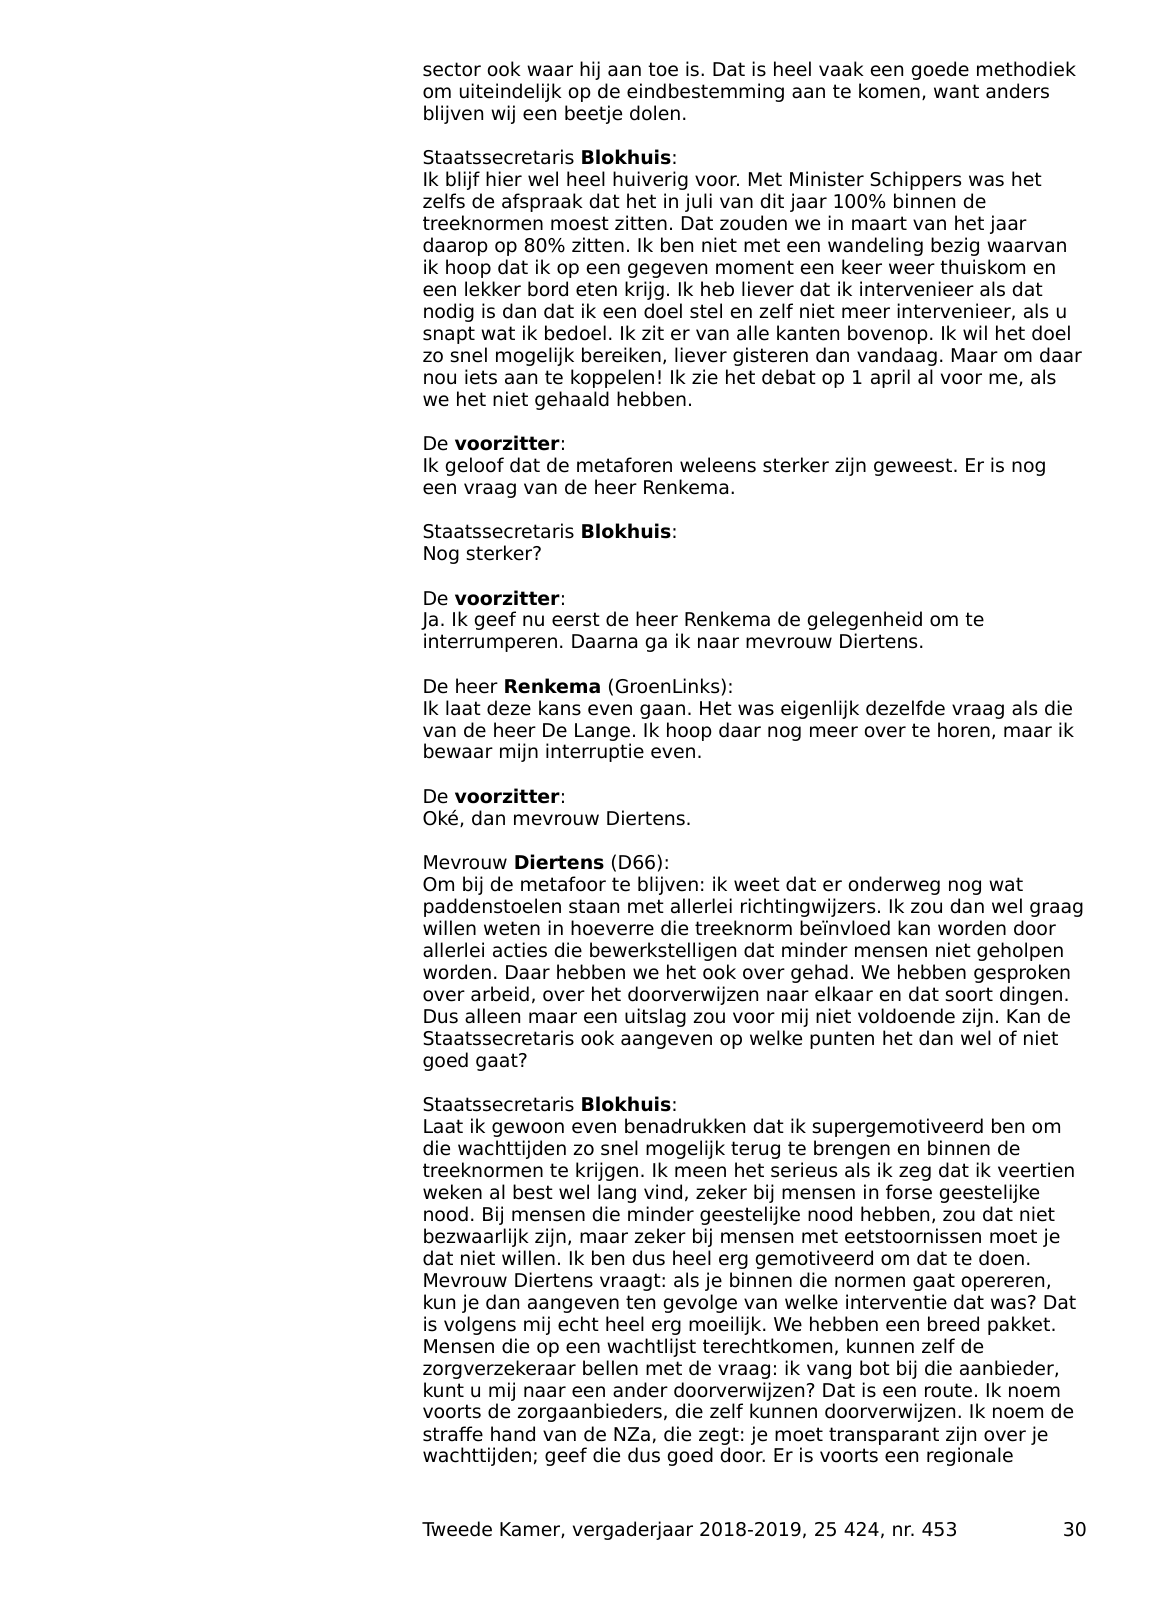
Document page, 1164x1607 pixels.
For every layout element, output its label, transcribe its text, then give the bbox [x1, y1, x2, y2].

text Staatssecretaris Blokhuis: [422, 147, 1087, 169]
text sector ook waar hij aan toe is. Dat is heel vaak een goede methodiek om uiteindelijk op de eindbestemming aan te komen, want anders blijven wij een beetje dolen. [422, 59, 1087, 125]
text Oké, dan mevrouw Diertens. [422, 808, 1087, 829]
text De voorzitter: [422, 786, 1087, 808]
text Laat ik gewoon even benadrukken dat ik supergemotiveerd ben om die wachttijden zo snel mogelijk terug te brengen en binnen de treeknormen te krijgen. Ik meen het serieus als ik zeg dat ik veertien weken al best wel lang vind, zeker bij mensen in forse geestelijke nood. Bij mensen die minder geestelijke nood hebben, zou dat niet bezwaarlijk zijn, maar zeker bij mensen met eetstoornissen moet je dat niet willen. Ik ben dus heel erg gemotiveerd om dat te doen. [422, 1116, 1087, 1269]
text Ik blijf hier wel heel huiverig voor. Met Minister Schippers was het zelfs de afspraak dat het in juli van dit jaar 100% binnen de treeknormen moest zitten. Dat zouden we in maart van het jaar daarop op 80% zitten. Ik ben niet met een wandeling bezig waarvan ik hoop dat ik op een gegeven moment een keer weer thuiskom en een lekker bord eten krijg. Ik heb liever dat ik intervenieer als dat nodig is dan dat ik een doel stel en zelf niet meer intervenieer, als u snapt wat ik bedoel. Ik zit er van alle kanten bovenop. Ik wil het doel zo snel mogelijk bereiken, liever gisteren dan vandaag. Maar om daar nou iets aan te koppelen! Ik zie het debat op 1 april al voor me, als we het niet gehaald hebben. [422, 169, 1087, 411]
text De voorzitter: [422, 587, 1087, 609]
text Ik geloof dat de metaforen weleens sterker zijn geweest. Er is nog een vraag van de heer Renkema. [422, 455, 1087, 499]
text Ik laat deze kans even gaan. Het was eigenlijk dezelfde vraag als die van de heer De Lange. Ik hoop daar nog meer over te horen, maar ik bewaar mijn interruptie even. [422, 697, 1087, 763]
text Ja. Ik geef nu eerst de heer Renkema de gelegenheid om te interrumperen. Daarna ga ik naar mevrouw Diertens. [422, 609, 1087, 653]
text De voorzitter: [422, 433, 1087, 455]
text Om bij de metafoor te blijven: ik weet dat er onderweg nog wat paddenstoelen staan met allerlei richtingwijzers. Ik zou dan wel graag willen weten in hoeverre die treeknorm beïnvloed kan worden door allerlei acties die bewerkstelligen dat minder mensen niet geholpen worden. Daar hebben we het ook over gehad. We hebben gesproken over arbeid, over het doorverwijzen naar elkaar en dat soort dingen. Dus alleen maar een uitslag zou voor mij niet voldoende zijn. Kan de Staatssecretaris ook aangeven op welke punten het dan wel of niet goed gaat? [422, 874, 1087, 1072]
text Mevrouw Diertens vraagt: als je binnen die normen gaat opereren, kun je dan aangeven ten gevolge van welke interventie dat was? Dat is volgens mij echt heel erg moeilijk. We hebben een breed pakket. Mensen die op een wachtlijst terechtkomen, kunnen zelf de zorgverzekeraar bellen met de vraag: ik vang bot bij die aanbieder, kunt u mij naar een ander doorverwijzen? Dat is een route. Ik noem voorts de zorgaanbieders, die zelf kunnen doorverwijzen. Ik noem de straffe hand van de NZa, die zegt: je moet transparant zijn over je wachttijden; geef die dus goed door. Er is voorts een regionale [422, 1269, 1087, 1467]
text Mevrouw Diertens (D66): [422, 852, 1087, 874]
text Staatssecretaris Blokhuis: [422, 1094, 1087, 1116]
text Staatssecretaris Blokhuis: [422, 521, 1087, 543]
text De heer Renkema (GroenLinks): [422, 676, 1087, 697]
text Nog sterker? [422, 543, 1087, 565]
